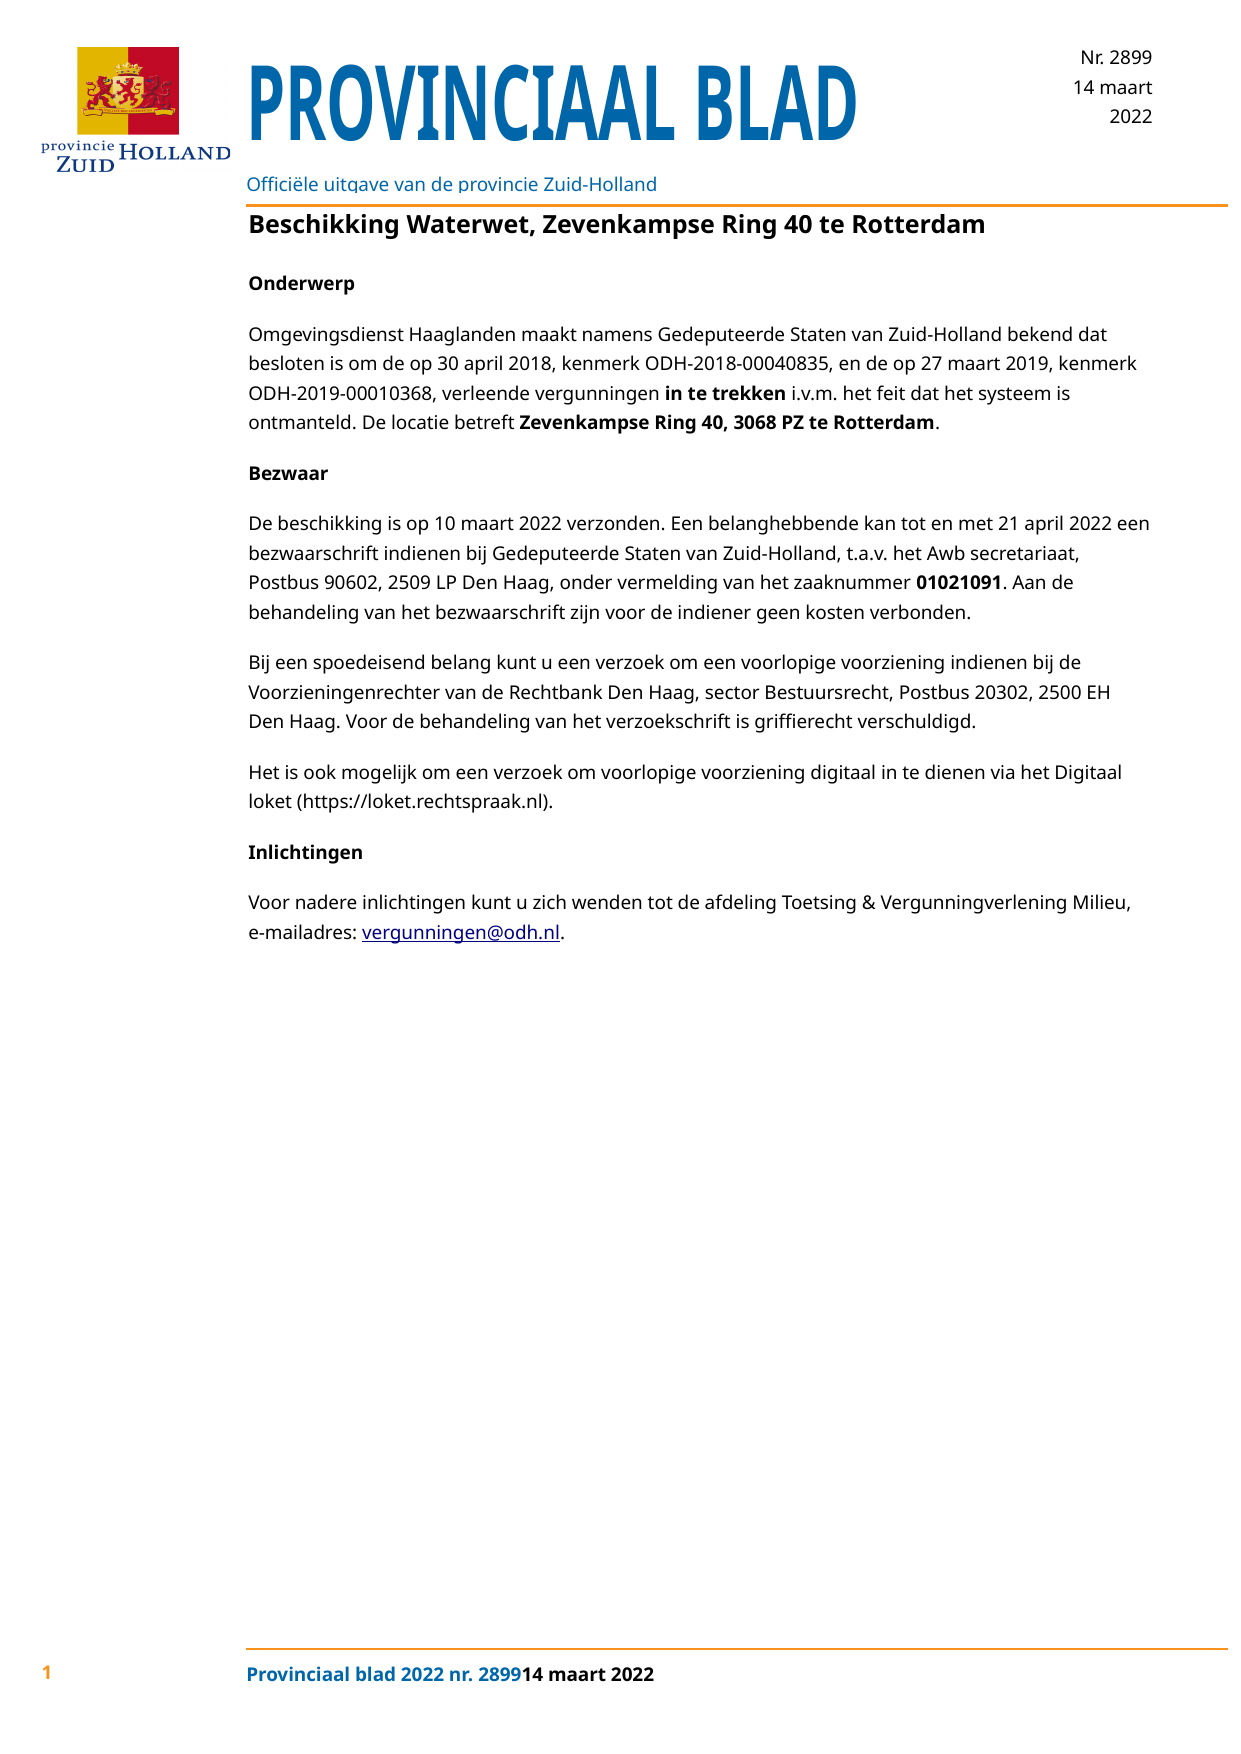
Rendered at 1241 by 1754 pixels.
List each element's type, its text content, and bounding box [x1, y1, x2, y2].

text Bezwaar [248, 460, 1152, 486]
text Bij een spoedeisend belang kunt u een verzoek om een voorlopige voorziening indienen bij de Voorzieningenrechter van de Rechtbank Den Haag, sector Bestuursrecht, Postbus 20302, 2500 EH Den Haag. Voor de behandeling van het verzoekschrift is griffierecht verschuldigd. [248, 649, 1152, 734]
text Inlichtingen [248, 839, 1152, 865]
text Het is ook mogelijk om een verzoek om voorlopige voorziening digitaal in te dienen via het Digitaal loket (https://loket.rechtspraak.nl). [248, 759, 1152, 814]
text Omgevingsdienst Haaglanden maakt namens Gedeputeerde Staten van Zuid-Holland bekend dat besloten is om de op 30 april 2018, kenmerk ODH-2018-00040835, en de op 27 maart 2019, kenmerk ODH-2019-00010368, verleende vergunningen in te trekken i.v.m. het feit dat het systeem is ontmanteld. De locatie betreft Zevenkampse Ring 40, 3068 PZ te Rotterdam. [248, 321, 1152, 435]
text Voor nadere inlichtingen kunt u zich wenden tot de afdeling Toetsing & Vergunningverlening Milieu, e-mailadres: vergunningen@odh.nl. [248, 889, 1152, 945]
text Onderwerp [248, 270, 1152, 296]
text Beschikking Waterwet, Zevenkampse Ring 40 te Rotterdam [248, 207, 1152, 241]
picture [41, 47, 231, 172]
text De beschikking is op 10 maart 2022 verzonden. Een belanghebbende kan tot en met 21 april 2022 een bezwaarschrift indienen bij Gedeputeerde Staten van Zuid-Holland, t.a.v. het Awb secretariaat, Postbus 90602, 2509 LP Den Haag, onder vermelding van het zaaknummer 01021091. Aan de behandeling van het bezwaarschrift zijn voor de indiener geen kosten verbonden. [248, 510, 1152, 625]
